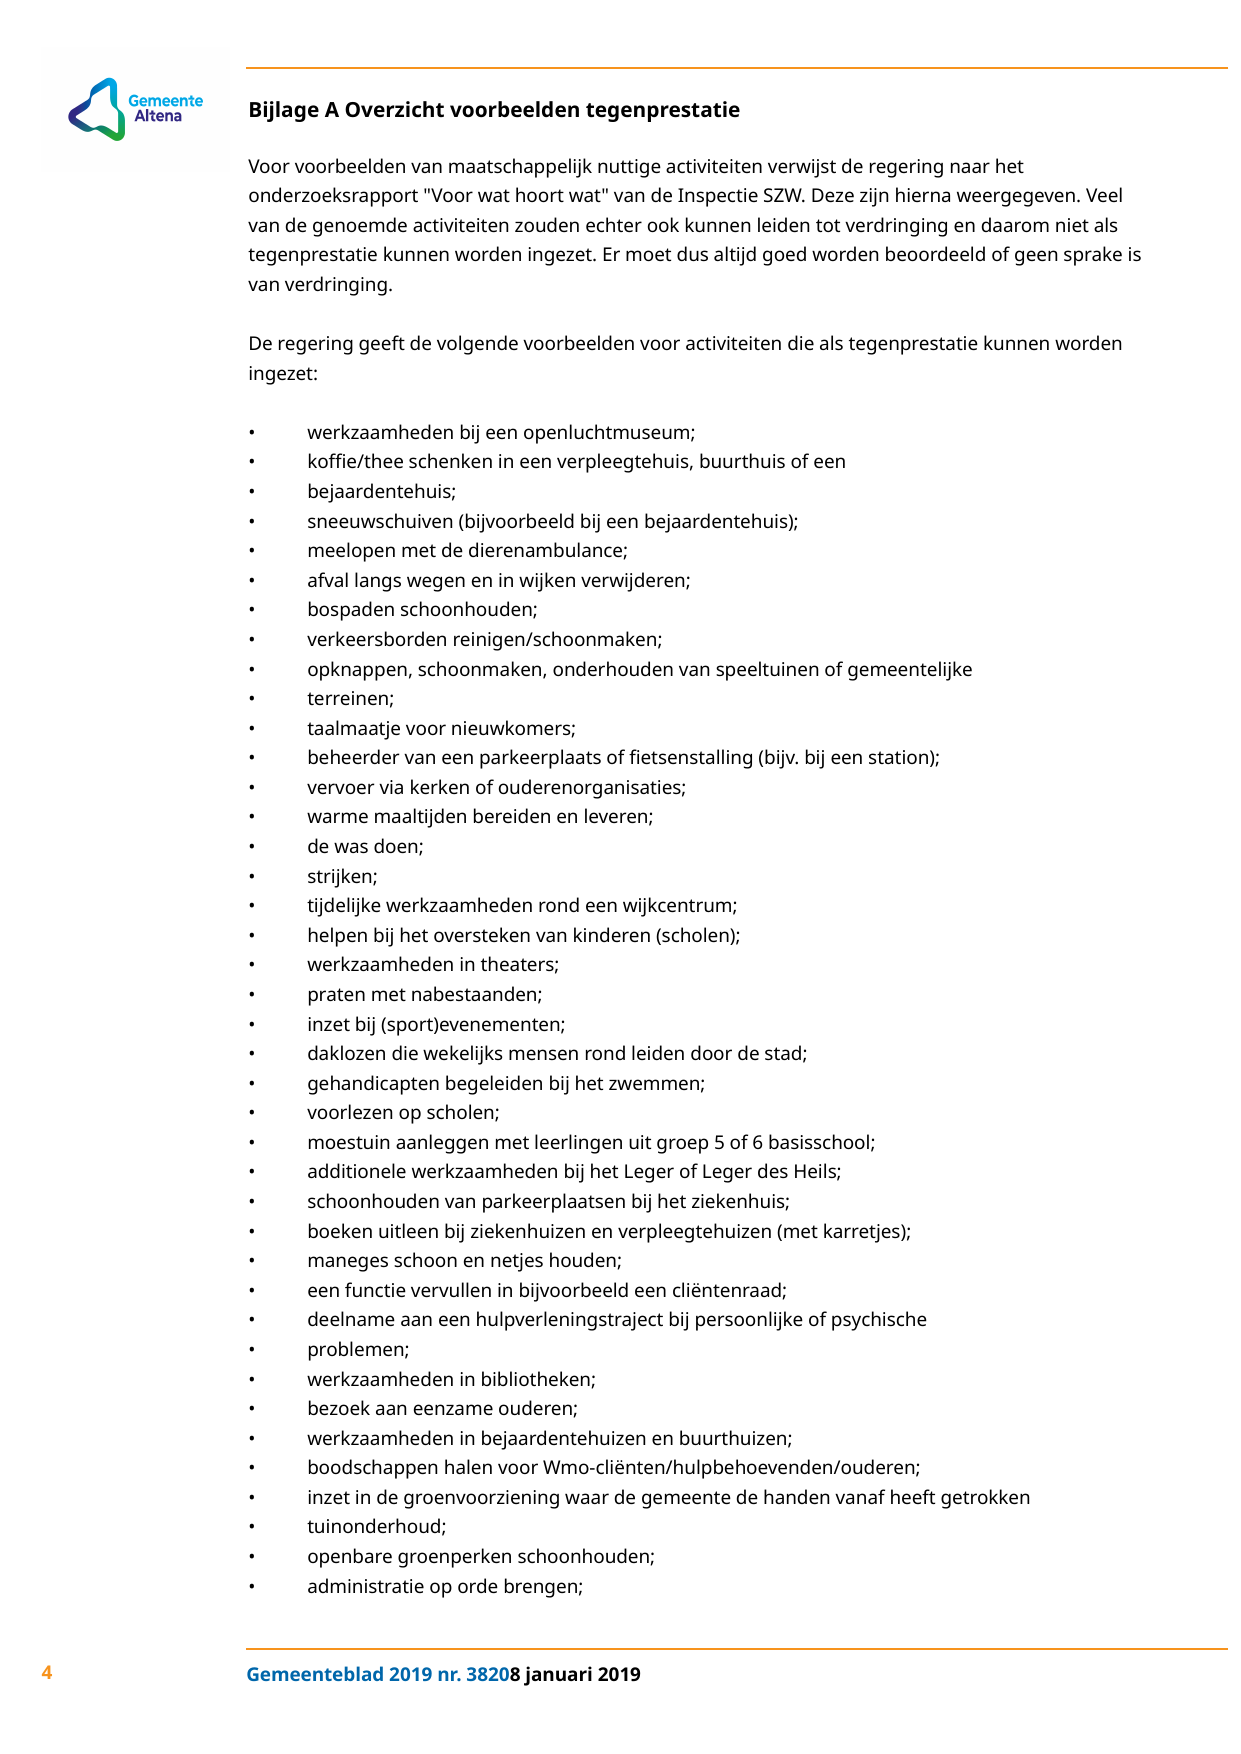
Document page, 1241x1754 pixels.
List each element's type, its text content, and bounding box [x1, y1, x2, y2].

list sneeuwschuiven (bijvoorbeeld bij een bejaardentehuis); [248, 508, 1152, 534]
list schoonhouden van parkeerplaatsen bij het ziekenhuis; [248, 1188, 1152, 1214]
list tijdelijke werkzaamheden rond een wijkcentrum; [248, 892, 1152, 918]
list boeken uitleen bij ziekenhuizen en verpleegtehuizen (met karretjes); [248, 1218, 1152, 1244]
text Voor voorbeelden van maatschappelijk nuttige activiteiten verwijst de regering naar het onderzoeksrapport "Voor wat hoort wat" van de Inspectie SZW. Deze zijn hierna weergegeven. Veel van de genoemde activiteiten zouden echter ook kunnen leiden tot verdringing en daarom niet als tegenprestatie kunnen worden ingezet. Er moet dus altijd goed worden beoordeeld of geen sprake is van verdringing. [248, 153, 1152, 297]
list de was doen; [248, 833, 1152, 859]
list maneges schoon en netjes houden; [248, 1247, 1152, 1273]
list een functie vervullen in bijvoorbeeld een cliëntenraad; [248, 1277, 1152, 1303]
list gehandicapten begeleiden bij het zwemmen; [248, 1070, 1152, 1096]
list beheerder van een parkeerplaats of fietsenstalling (bijv. bij een station); [248, 744, 1152, 770]
list taalmaatje voor nieuwkomers; [248, 715, 1152, 741]
list boodschappen halen voor Wmo-cliënten/hulpbehoevenden/ouderen; [248, 1454, 1152, 1480]
list deelname aan een hulpverleningstraject bij persoonlijke of psychische [248, 1307, 1152, 1332]
list bezoek aan eenzame ouderen; [248, 1395, 1152, 1421]
list problemen; [248, 1336, 1152, 1362]
list additionele werkzaamheden bij het Leger of Leger des Heils; [248, 1159, 1152, 1184]
list moestuin aanleggen met leerlingen uit groep 5 of 6 basisschool; [248, 1129, 1152, 1155]
list werkzaamheden in bejaardentehuizen en buurthuizen; [248, 1425, 1152, 1451]
list werkzaamheden in theaters; [248, 952, 1152, 977]
list verkeersborden reinigen/schoonmaken; [248, 626, 1152, 652]
list vervoer via kerken of ouderenorganisaties; [248, 774, 1152, 800]
text Bijlage A Overzicht voorbeelden tegenprestatie [248, 95, 1152, 123]
list praten met nabestaanden; [248, 981, 1152, 1007]
list tuinonderhoud; [248, 1514, 1152, 1539]
list bospaden schoonhouden; [248, 597, 1152, 622]
list warme maaltijden bereiden en leveren; [248, 804, 1152, 829]
list terreinen; [248, 685, 1152, 711]
list bejaardentehuis; [248, 478, 1152, 504]
list meelopen met de dierenambulance; [248, 537, 1152, 563]
list voorlezen op scholen; [248, 1099, 1152, 1125]
list inzet bij (sport)evenementen; [248, 1011, 1152, 1037]
list openbare groenperken schoonhouden; [248, 1543, 1152, 1569]
list werkzaamheden in bibliotheken; [248, 1366, 1152, 1392]
list koffie/thee schenken in een verpleegtehuis, buurthuis of een [248, 449, 1152, 474]
list helpen bij het oversteken van kinderen (scholen); [248, 922, 1152, 948]
list strijken; [248, 863, 1152, 889]
list werkzaamheden bij een openluchtmuseum; [248, 419, 1152, 445]
text De regering geeft de volgende voorbeelden voor activiteiten die als tegenprestatie kunnen worden ingezet: [248, 330, 1152, 386]
list opknappen, schoonmaken, onderhouden van speeltuinen of gemeentelijke [248, 656, 1152, 682]
list afval langs wegen en in wijken verwijderen; [248, 567, 1152, 593]
list administratie op orde brengen; [248, 1573, 1152, 1599]
picture [41, 47, 231, 172]
list daklozen die wekelijks mensen rond leiden door de stad; [248, 1040, 1152, 1066]
list inzet in de groenvoorziening waar de gemeente de handen vanaf heeft getrokken [248, 1484, 1152, 1510]
